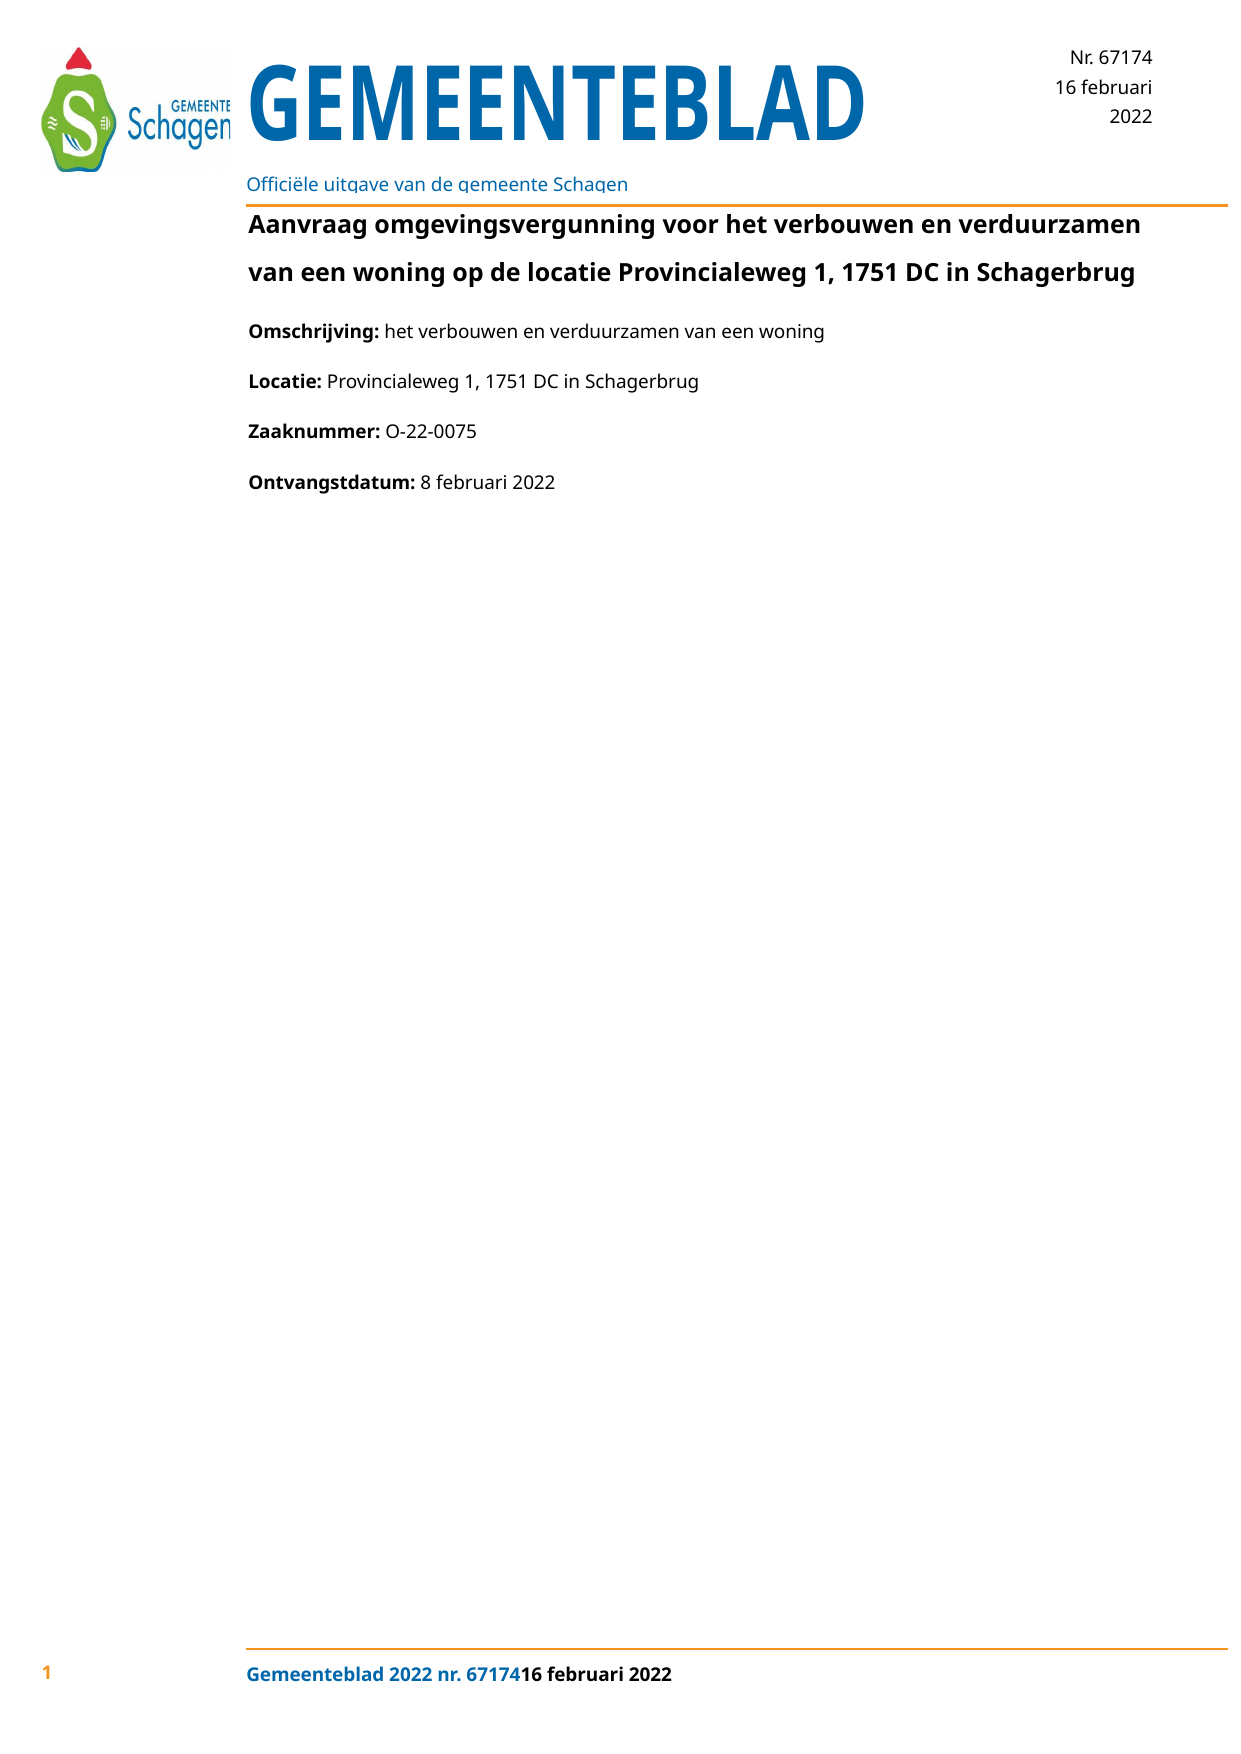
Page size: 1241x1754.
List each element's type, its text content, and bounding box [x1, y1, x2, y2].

text Zaaknummer: O-22-0075 [248, 419, 1152, 444]
text Omschrijving: het verbouwen en verduurzamen van een woning [248, 318, 1152, 344]
picture [41, 47, 231, 172]
text Aanvraag omgevingsvergunning voor het verbouwen en verduurzamen van een woning op de locatie Provincialeweg 1, 1751 DC in Schagerbrug [248, 207, 1152, 288]
text Locatie: Provincialeweg 1, 1751 DC in Schagerbrug [248, 368, 1152, 394]
text Ontvangstdatum: 8 februari 2022 [248, 469, 1152, 495]
